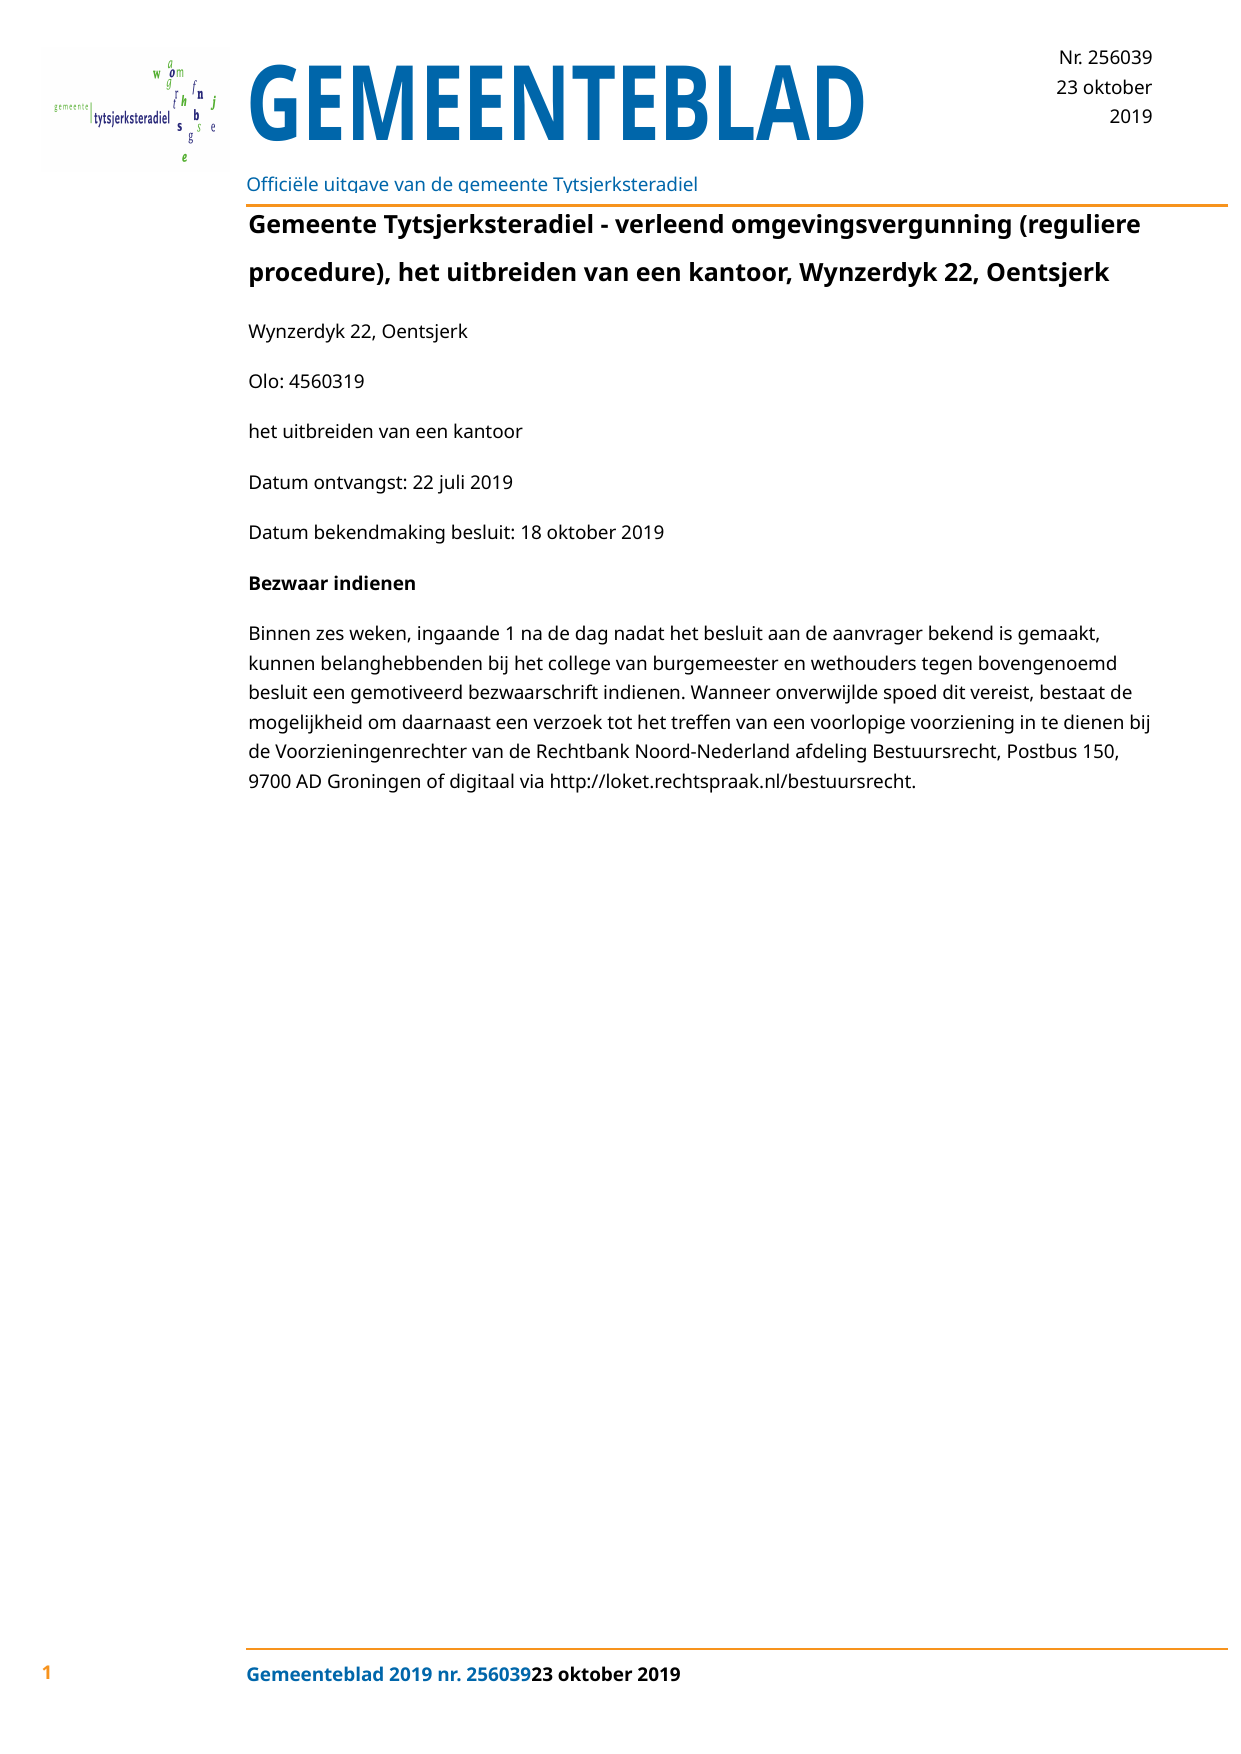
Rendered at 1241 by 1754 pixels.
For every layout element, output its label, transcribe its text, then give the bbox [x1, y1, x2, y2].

text Datum bekendmaking besluit: 18 oktober 2019 [248, 519, 1152, 545]
text Bezwaar indienen [248, 570, 1152, 596]
picture [41, 47, 231, 172]
text Gemeente Tytsjerksteradiel - verleend omgevingsvergunning (reguliere procedure), het uitbreiden van een kantoor, Wynzerdyk 22, Oentsjerk [248, 207, 1152, 288]
text Binnen zes weken, ingaande 1 na de dag nadat het besluit aan de aanvrager bekend is gemaakt, kunnen belanghebbenden bij het college van burgemeester en wethouders tegen bovengenoemd besluit een gemotiveerd bezwaarschrift indienen. Wanneer onverwijlde spoed dit vereist, bestaat de mogelijkheid om daarnaast een verzoek tot het treffen van een voorlopige voorziening in te dienen bij de Voorzieningenrechter van de Rechtbank Noord-Nederland afdeling Bestuursrecht, Postbus 150, 9700 AD Groningen of digitaal via http://loket.rechtspraak.nl/bestuursrecht. [248, 620, 1152, 794]
text het uitbreiden van een kantoor [248, 419, 1152, 444]
text Olo: 4560319 [248, 368, 1152, 394]
text Datum ontvangst: 22 juli 2019 [248, 469, 1152, 495]
text Wynzerdyk 22, Oentsjerk [248, 318, 1152, 344]
